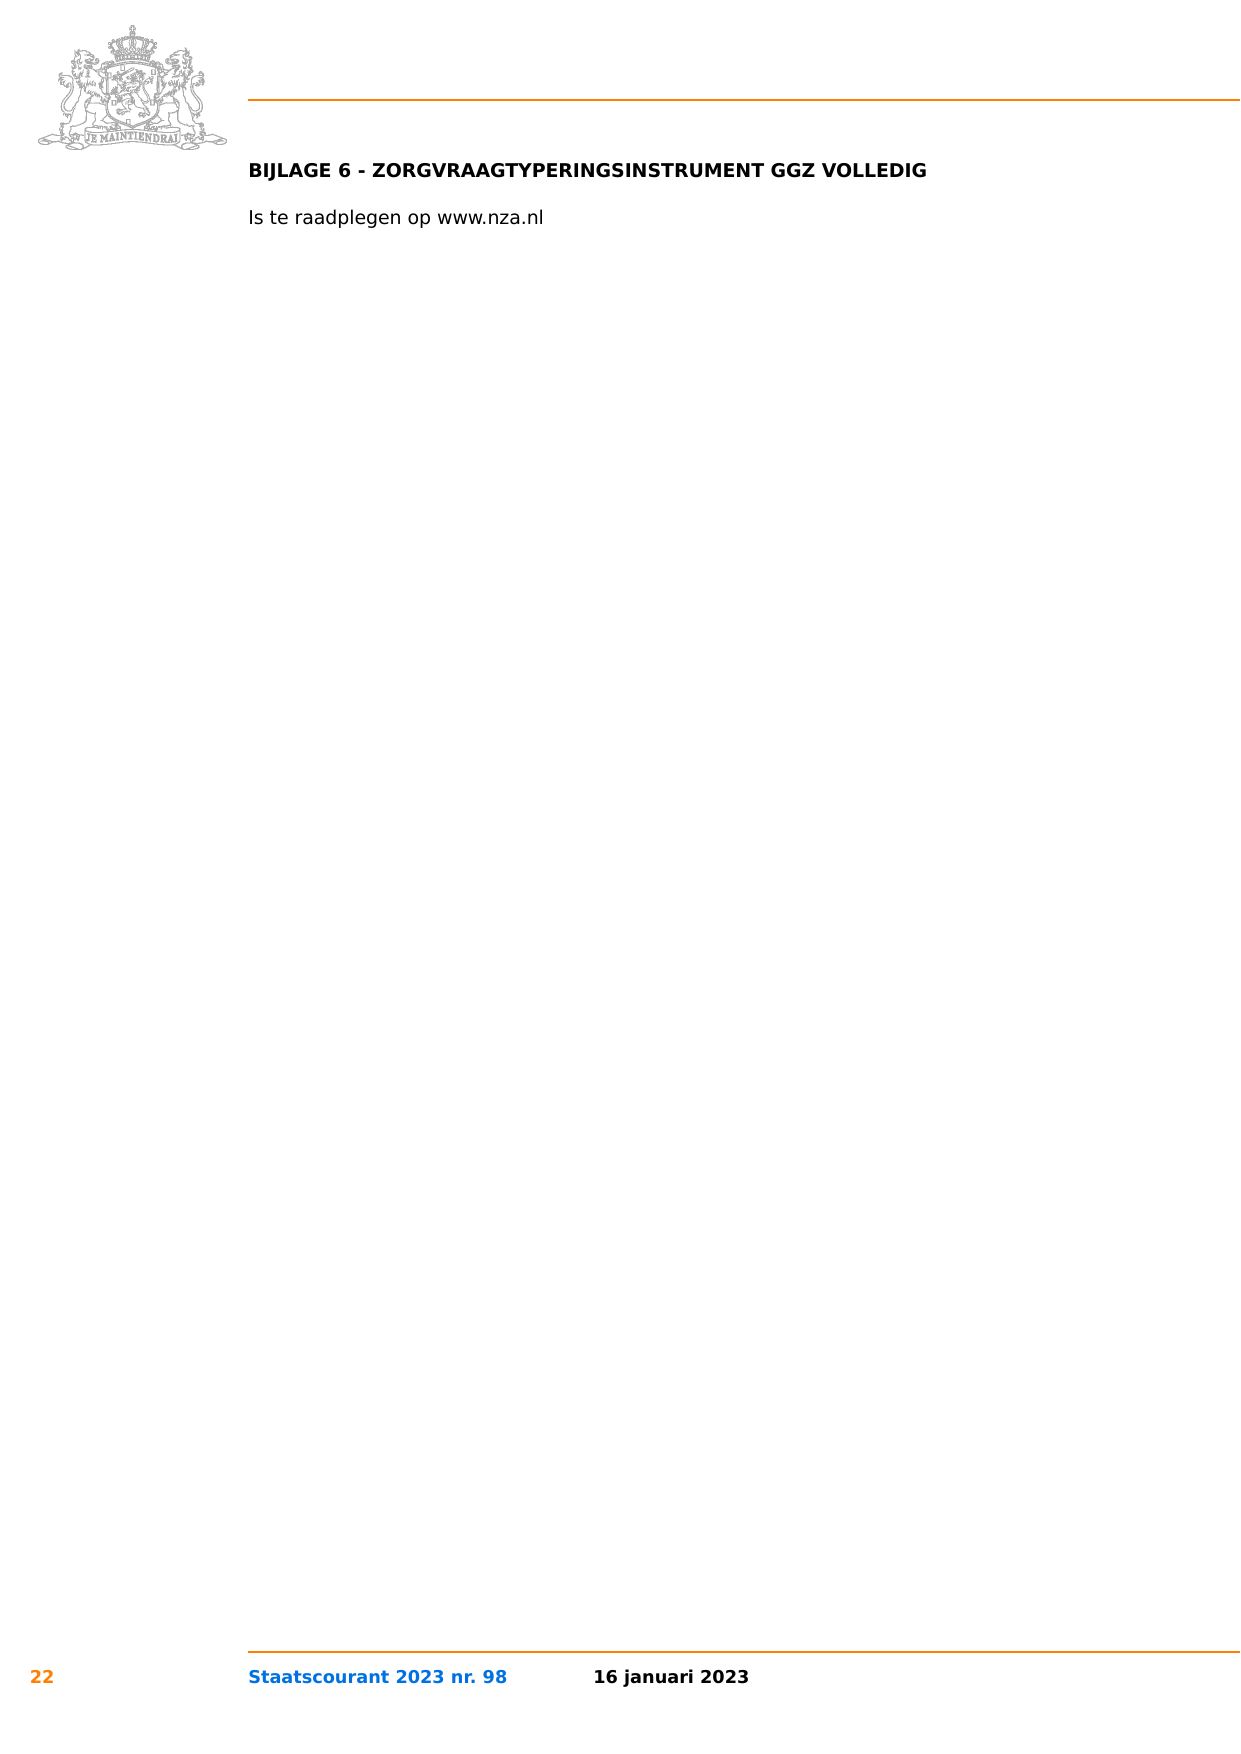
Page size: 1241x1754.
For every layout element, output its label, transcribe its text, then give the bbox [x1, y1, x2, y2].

text Is te raadplegen op www.nza.nl [248, 207, 1163, 229]
picture [38, 25, 227, 150]
subtitle BIJLAGE 6 - ZORGVRAAGTYPERINGSINSTRUMENT GGZ VOLLEDIG [248, 160, 1163, 182]
